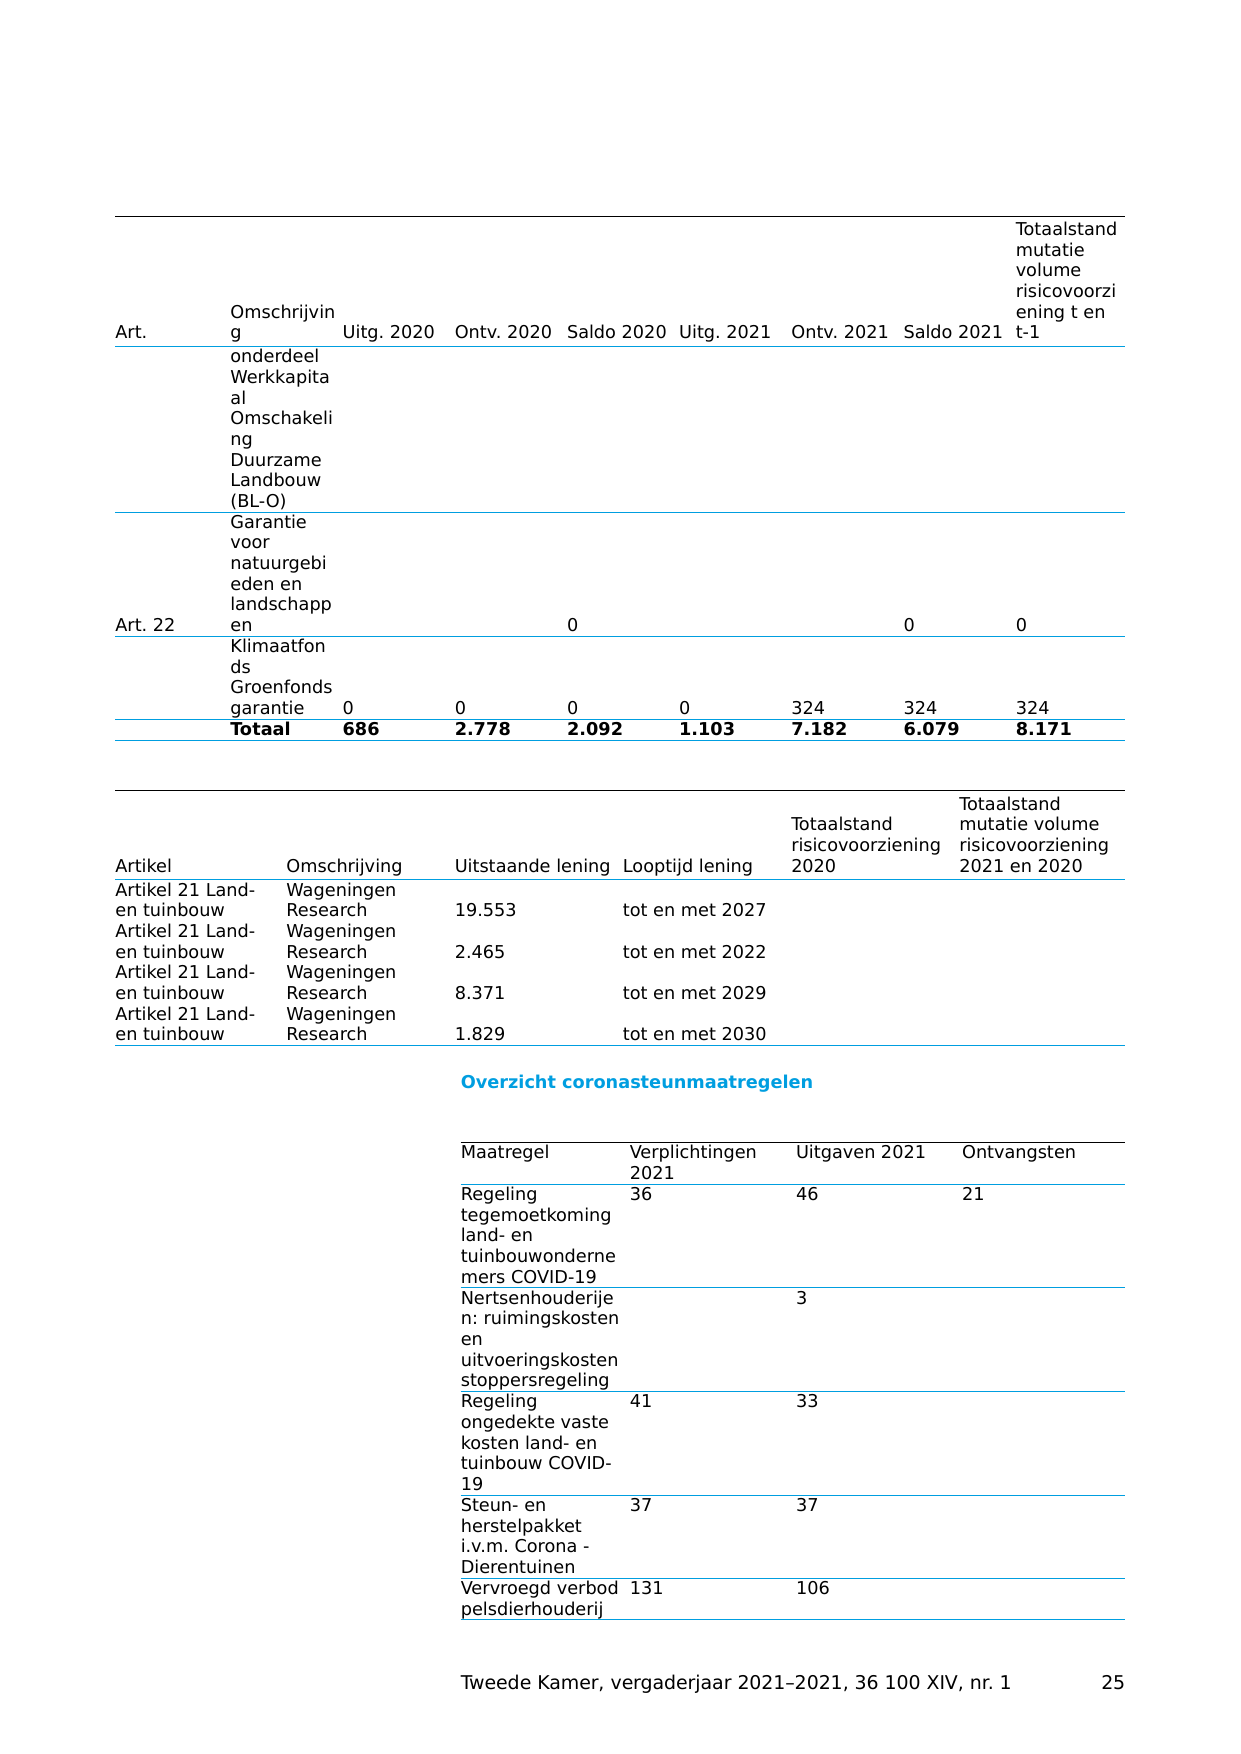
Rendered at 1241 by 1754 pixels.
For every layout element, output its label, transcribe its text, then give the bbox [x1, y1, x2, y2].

table_cell 0 [676, 637, 788, 719]
table_cell 19.553 [452, 880, 620, 921]
table_cell 37 [793, 1496, 959, 1577]
table_cell tot en met 2029 [620, 962, 788, 1003]
table_cell [627, 1288, 793, 1391]
table_cell Wageningen Research [283, 1004, 452, 1045]
table_cell 0 [900, 513, 1013, 636]
table_cell Uitg. 2020 [340, 217, 452, 346]
table_cell Uitgaven 2021 [793, 1143, 959, 1183]
table_cell Ontv. 2021 [788, 217, 900, 346]
table_cell 0 [452, 637, 564, 719]
table_cell [676, 347, 788, 511]
table_cell Artikel 21 Land- en tuinbouw [115, 921, 283, 962]
table_cell Regeling ongedekte vaste kosten land- en tuinbouw COVID-19 [461, 1392, 627, 1494]
table_cell Saldo 2020 [564, 217, 676, 346]
table_cell [959, 1579, 1125, 1619]
table_cell Uitg. 2021 [676, 217, 788, 346]
table_cell [956, 1004, 1125, 1045]
table_cell tot en met 2030 [620, 1004, 788, 1045]
table_cell Totaal [227, 720, 339, 740]
table_cell 2.778 [452, 720, 564, 740]
table_cell 6.079 [900, 720, 1013, 740]
table_cell Maatregel [461, 1143, 627, 1183]
table_cell [788, 880, 956, 921]
table_cell 2.465 [452, 921, 620, 962]
table_cell [959, 1288, 1125, 1391]
table_cell Garantie voor natuurgebieden en landschappen [227, 513, 339, 636]
table_cell Ontvangsten [959, 1143, 1125, 1183]
table_cell Steun- en herstelpakket i.v.m. Corona - Dierentuinen [461, 1496, 627, 1577]
table_cell Art. [115, 217, 227, 346]
table_cell [788, 513, 900, 636]
table_cell 1.103 [676, 720, 788, 740]
table_cell [959, 1496, 1125, 1577]
table_cell Uitstaande lening [452, 791, 620, 879]
table_cell tot en met 2027 [620, 880, 788, 921]
table_cell 8.171 [1013, 720, 1125, 740]
table_cell [956, 880, 1125, 921]
table_cell tot en met 2022 [620, 921, 788, 962]
table_cell 3 [793, 1288, 959, 1391]
table_cell onderdeel Werkkapitaal Omschakeling Duurzame Landbouw (BL-O) [227, 347, 339, 511]
table_cell 106 [793, 1579, 959, 1619]
table_cell 0 [564, 637, 676, 719]
table_cell [900, 347, 1013, 511]
table_cell 0 [340, 637, 452, 719]
table_cell Saldo 2021 [900, 217, 1013, 346]
table_cell Klimaatfonds Groenfonds garantie [227, 637, 339, 719]
table_cell Nertsenhouderijen: ruimingskosten en uitvoeringskosten stoppersregeling [461, 1288, 627, 1391]
table_cell [340, 513, 452, 636]
table_cell [788, 1004, 956, 1045]
table_cell Totaalstand risicovoorziening 2020 [788, 791, 956, 879]
table_cell [676, 513, 788, 636]
table_cell 324 [788, 637, 900, 719]
table_cell [115, 637, 227, 719]
table_cell Ontv. 2020 [452, 217, 564, 346]
table_cell 1.829 [452, 1004, 620, 1045]
table_cell 0 [564, 513, 676, 636]
table_cell [956, 962, 1125, 1003]
table_cell 131 [627, 1579, 793, 1619]
table_cell Artikel 21 Land- en tuinbouw [115, 962, 283, 1003]
table_cell Omschrijving [283, 791, 452, 879]
table_cell 33 [793, 1392, 959, 1494]
table_header Overzicht verstrekte leningen (x € 1000) [115, 765, 1125, 790]
table_cell [115, 347, 227, 511]
table_header Overzicht coronasteunmaatregelen (x € 1 mln.) [461, 1117, 1125, 1142]
table_cell Omschrijving [227, 217, 339, 346]
table_cell Wageningen Research [283, 962, 452, 1003]
table_cell 21 [959, 1185, 1125, 1287]
table_cell [1013, 347, 1125, 511]
table_cell 0 [1013, 513, 1125, 636]
table_cell [452, 513, 564, 636]
table_cell Totaalstand mutatie volume risicovoorziening 2021 en 2020 [956, 791, 1125, 879]
table_cell Art. 22 [115, 513, 227, 636]
table_cell Looptijd lening [620, 791, 788, 879]
table_cell 37 [627, 1496, 793, 1577]
table_cell 46 [793, 1185, 959, 1287]
table_cell Artikel 21 Land- en tuinbouw [115, 1004, 283, 1045]
table_cell Totaalstand mutatie volume risicovoorziening t en t-1 [1013, 217, 1125, 346]
table_cell [956, 921, 1125, 962]
table_cell 7.182 [788, 720, 900, 740]
table_cell 41 [627, 1392, 793, 1494]
table_cell Regeling tegemoetkoming land- en tuinbouwondernemers COVID-19 [461, 1185, 627, 1287]
title Overzicht coronasteunmaatregelen [461, 1070, 1125, 1093]
table_cell [452, 347, 564, 511]
table_cell Artikel 21 Land- en tuinbouw [115, 880, 283, 921]
table_cell 8.371 [452, 962, 620, 1003]
table_cell Vervroegd verbod pelsdierhouderij [461, 1579, 627, 1619]
table_cell 324 [900, 637, 1013, 719]
table_cell Wageningen Research [283, 880, 452, 921]
table_cell [340, 347, 452, 511]
table_cell 686 [340, 720, 452, 740]
table_cell 324 [1013, 637, 1125, 719]
table_cell [788, 962, 956, 1003]
table_cell [115, 720, 227, 740]
table_cell [788, 921, 956, 962]
table_header Overzicht uitgaven en ontvangsten garanties (x1000) [115, 191, 1125, 216]
table_cell [959, 1392, 1125, 1494]
table_cell Verplichtingen 2021 [627, 1143, 793, 1183]
table_cell Wageningen Research [283, 921, 452, 962]
table_cell [564, 347, 676, 511]
table_cell [788, 347, 900, 511]
table_cell 36 [627, 1185, 793, 1287]
table_cell Artikel [115, 791, 283, 879]
table_cell 2.092 [564, 720, 676, 740]
